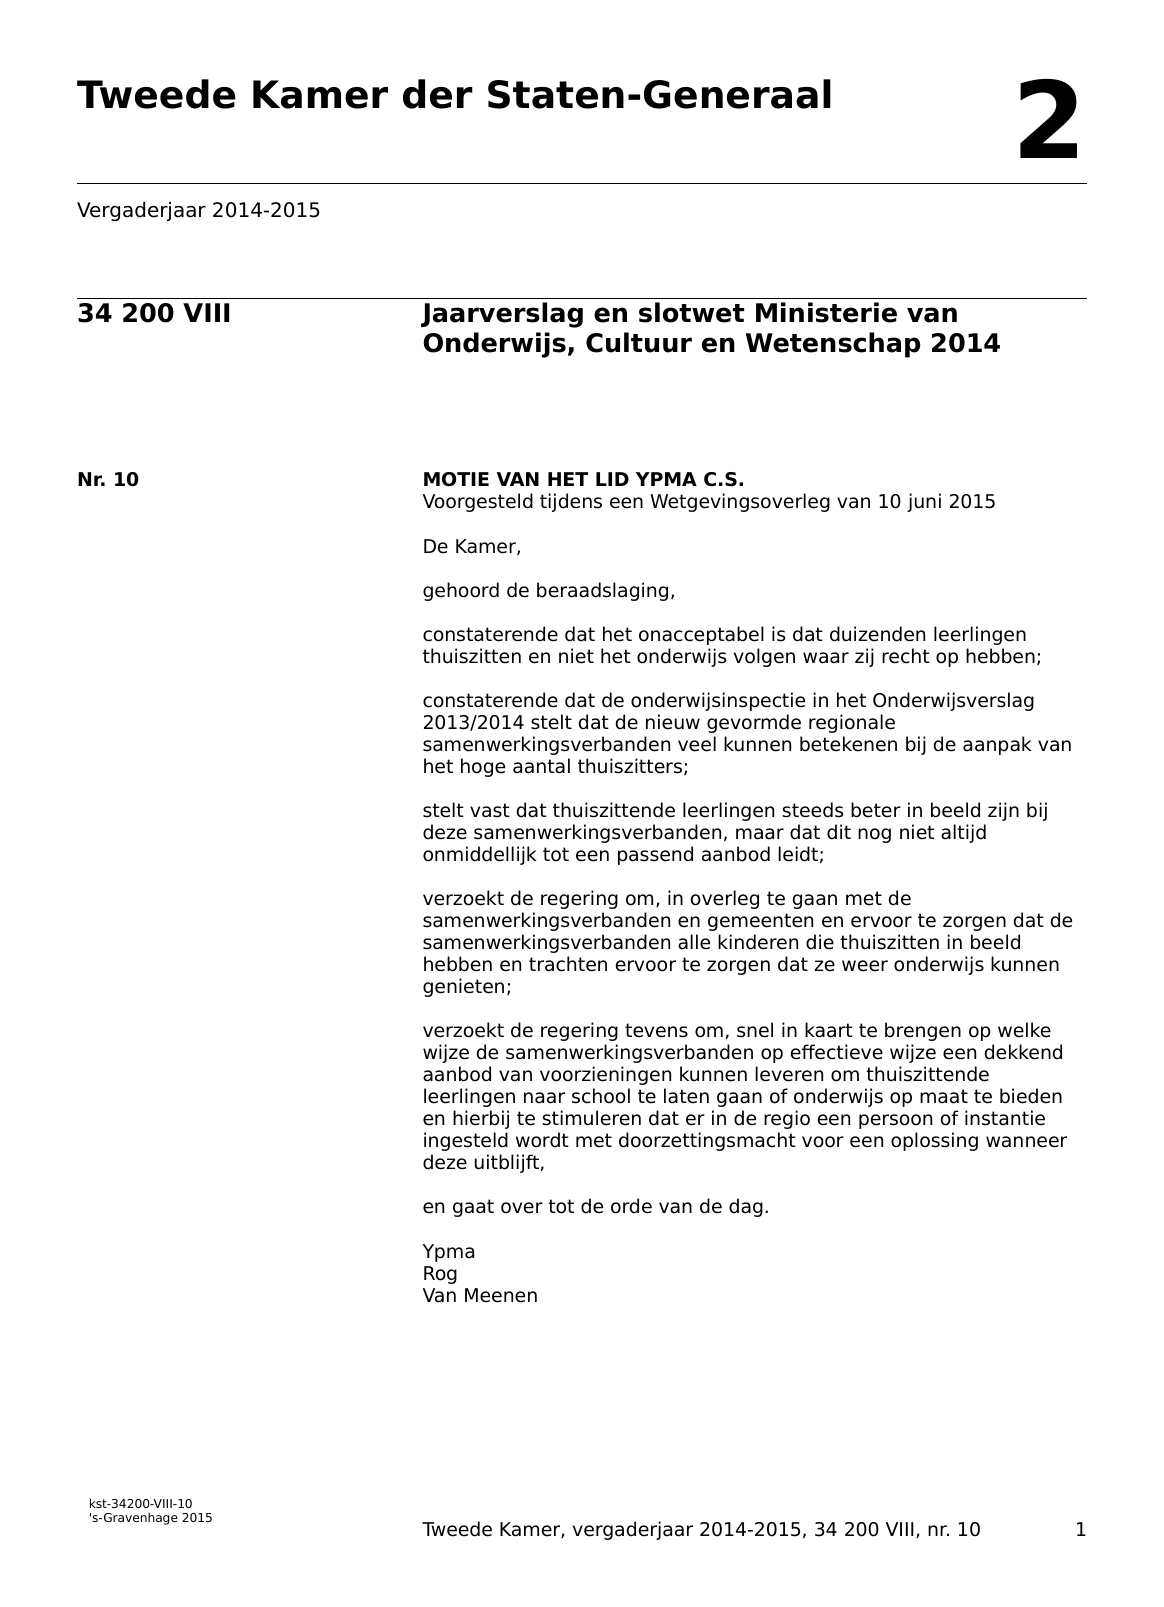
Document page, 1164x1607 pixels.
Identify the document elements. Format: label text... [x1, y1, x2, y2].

text stelt vast dat thuiszittende leerlingen steeds beter in beeld zijn bij deze samenwerkingsverbanden, maar dat dit nog niet altijd onmiddellijk tot een passend aanbod leidt; [422, 800, 1087, 866]
text Rog [422, 1262, 1087, 1284]
text gehoord de beraadslaging, [422, 580, 1087, 602]
text De Kamer, [422, 536, 1087, 557]
table_header Tweede Kamer der Staten-Generaal [77, 59, 886, 183]
text kst-34200-VIII-10 [88, 1497, 323, 1511]
text 's-Gravenhage 2015 [88, 1511, 323, 1525]
subtitle Nr. 10 MOTIE VAN HET LID YPMA C.S. [77, 469, 1087, 491]
text verzoekt de regering tevens om, snel in kaart te brengen op welke wijze de samenwerkingsverbanden op effectieve wijze een dekkend aanbod van voorzieningen kunnen leveren om thuiszittende leerlingen naar school te laten gaan of onderwijs op maat te bieden en hierbij te stimuleren dat er in de regio een persoon of instantie ingesteld wordt met doorzettingsmacht voor een oplossing wanneer deze uitblijft, [422, 1020, 1087, 1174]
text en gaat over tot de orde van de dag. [422, 1196, 1087, 1218]
text verzoekt de regering om, in overleg te gaan met de samenwerkingsverbanden en gemeenten en ervoor te zorgen dat de samenwerkingsverbanden alle kinderen die thuiszitten in beeld hebben en trachten ervoor te zorgen dat ze weer onderwijs kunnen genieten; [422, 888, 1087, 998]
table_header 2 [886, 59, 1087, 183]
text Ypma [422, 1241, 1087, 1262]
text constaterende dat de onderwijsinspectie in het Onderwijsverslag 2013/2014 stelt dat de nieuw gevormde regionale samenwerkingsverbanden veel kunnen betekenen bij de aanpak van het hoge aantal thuiszitters; [422, 690, 1087, 778]
text Van Meenen [422, 1284, 1087, 1306]
table_cell Vergaderjaar 2014-2015 [77, 184, 1087, 298]
text Voorgesteld tijdens een Wetgevingsoverleg van 10 juni 2015 [422, 491, 1087, 513]
subtitle 34 200 VIII Jaarverslag en slotwet Ministerie van Onderwijs, Cultuur en Wetenschap 2014 [77, 299, 1087, 358]
text constaterende dat het onacceptabel is dat duizenden leerlingen thuiszitten en niet het onderwijs volgen waar zij recht op hebben; [422, 624, 1087, 668]
